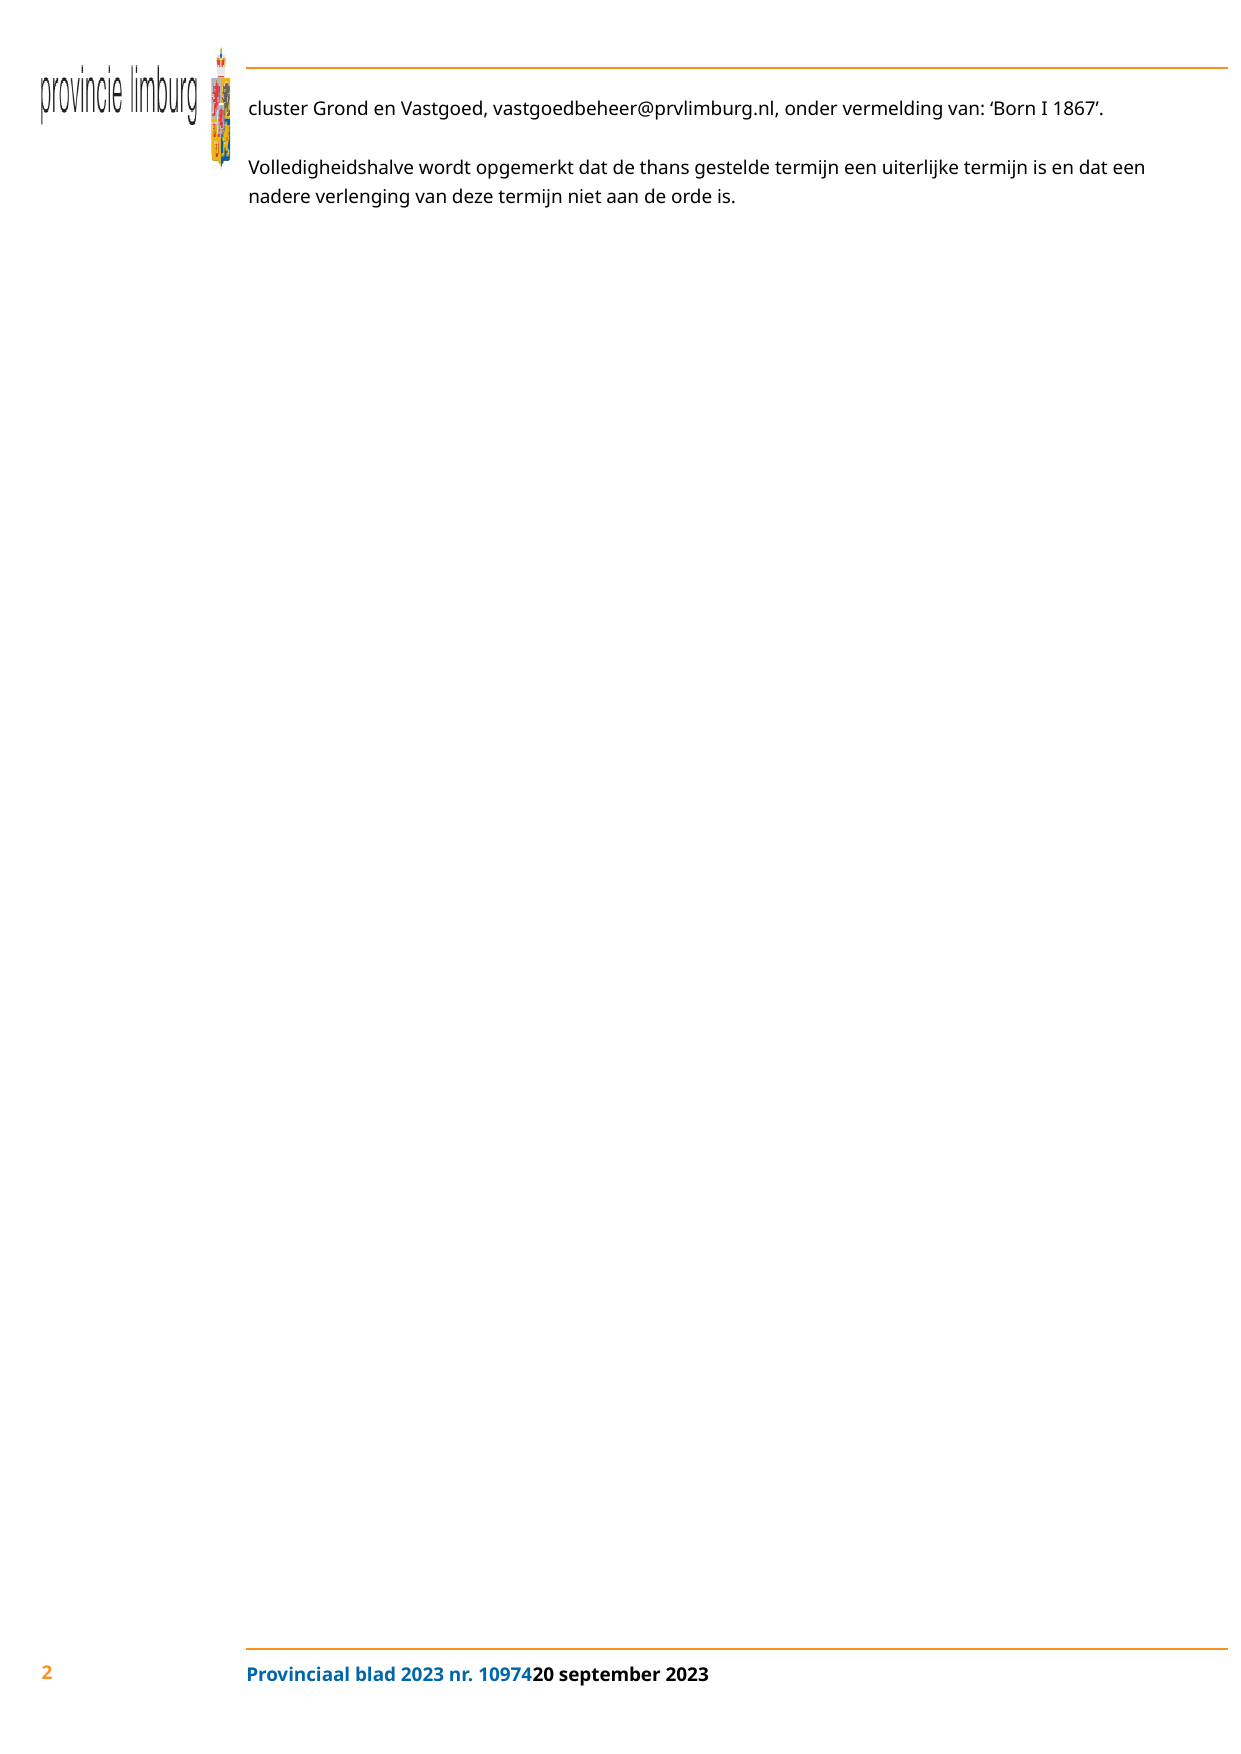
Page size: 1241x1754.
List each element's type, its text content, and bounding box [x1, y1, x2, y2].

text cluster Grond en Vastgoed, vastgoedbeheer@prvlimburg.nl, onder vermelding van: ‘Born I 1867’. [248, 95, 1152, 121]
text Volledigheidshalve wordt opgemerkt dat de thans gestelde termijn een uiterlijke termijn is en dat een nadere verlenging van deze termijn niet aan de orde is. [248, 154, 1152, 209]
picture [41, 47, 231, 172]
